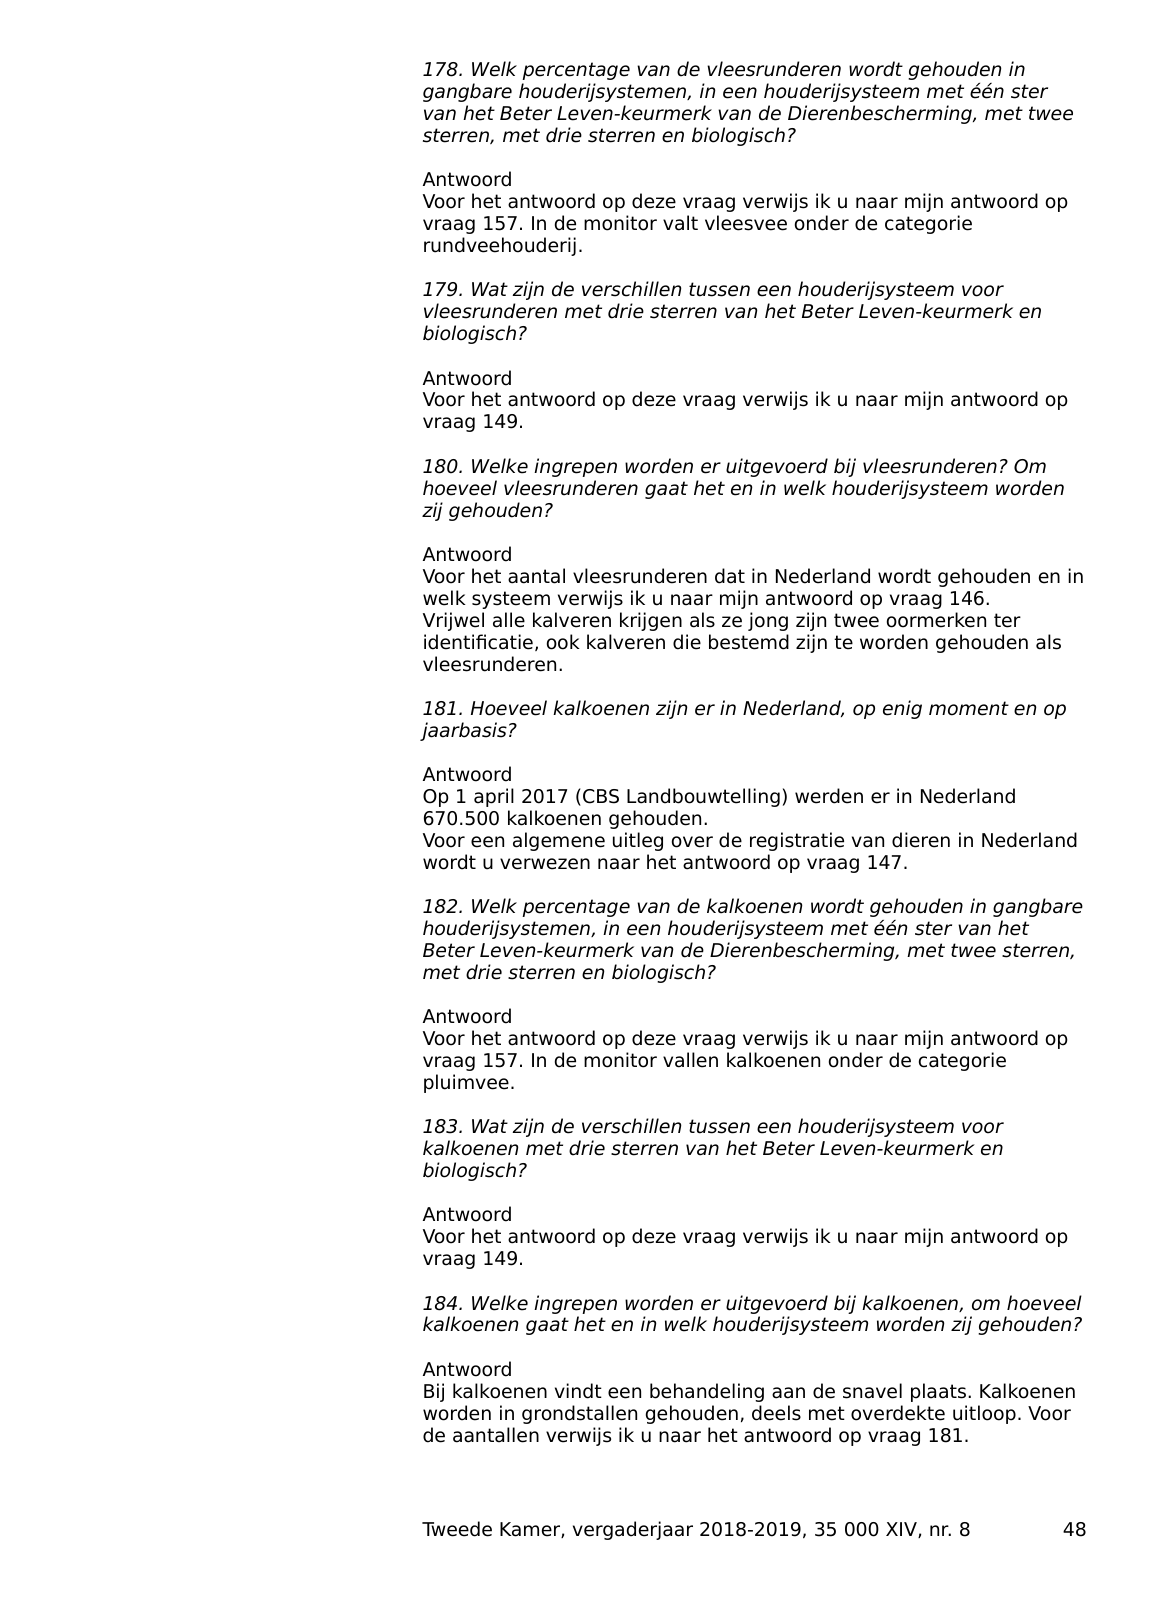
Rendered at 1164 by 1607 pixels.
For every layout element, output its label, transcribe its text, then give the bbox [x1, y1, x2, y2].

text 182. Welk percentage van de kalkoenen wordt gehouden in gangbare houderijsystemen, in een houderijsysteem met één ster van het Beter Leven-keurmerk van de Dierenbescherming, met twee sterren, met drie sterren en biologisch? [422, 896, 1087, 984]
text Op 1 april 2017 (CBS Landbouwtelling) werden er in Nederland 670.500 kalkoenen gehouden. [422, 786, 1087, 830]
text 180. Welke ingrepen worden er uitgevoerd bij vleesrunderen? Om hoeveel vleesrunderen gaat het en in welk houderijsysteem worden zij gehouden? [422, 456, 1087, 521]
text Voor het aantal vleesrunderen dat in Nederland wordt gehouden en in welk systeem verwijs ik u naar mijn antwoord op vraag 146. [422, 566, 1087, 609]
text Antwoord [422, 544, 1087, 566]
text 181. Hoeveel kalkoenen zijn er in Nederland, op enig moment en op jaarbasis? [422, 698, 1087, 742]
text Antwoord [422, 169, 1087, 191]
text Voor een algemene uitleg over de registratie van dieren in Nederland wordt u verwezen naar het antwoord op vraag 147. [422, 830, 1087, 874]
text Antwoord [422, 764, 1087, 786]
text Antwoord [422, 1204, 1087, 1226]
text 179. Wat zijn de verschillen tussen een houderijsysteem voor vleesrunderen met drie sterren van het Beter Leven-keurmerk en biologisch? [422, 279, 1087, 345]
text Vrijwel alle kalveren krijgen als ze jong zijn twee oormerken ter identificatie, ook kalveren die bestemd zijn te worden gehouden als vleesrunderen. [422, 609, 1087, 676]
text Voor het antwoord op deze vraag verwijs ik u naar mijn antwoord op vraag 149. [422, 1226, 1087, 1270]
text Voor het antwoord op deze vraag verwijs ik u naar mijn antwoord op vraag 157. In de monitor vallen kalkoenen onder de categorie pluimvee. [422, 1028, 1087, 1094]
text Antwoord [422, 1006, 1087, 1028]
text 184. Welke ingrepen worden er uitgevoerd bij kalkoenen, om hoeveel kalkoenen gaat het en in welk houderijsysteem worden zij gehouden? [422, 1292, 1087, 1336]
text Antwoord [422, 367, 1087, 389]
text Antwoord [422, 1358, 1087, 1381]
text Voor het antwoord op deze vraag verwijs ik u naar mijn antwoord op vraag 149. [422, 389, 1087, 433]
text 183. Wat zijn de verschillen tussen een houderijsysteem voor kalkoenen met drie sterren van het Beter Leven-keurmerk en biologisch? [422, 1116, 1087, 1182]
text Bij kalkoenen vindt een behandeling aan de snavel plaats. Kalkoenen worden in grondstallen gehouden, deels met overdekte uitloop. Voor de aantallen verwijs ik u naar het antwoord op vraag 181. [422, 1381, 1087, 1446]
text Voor het antwoord op deze vraag verwijs ik u naar mijn antwoord op vraag 157. In de monitor valt vleesvee onder de categorie rundveehouderij. [422, 191, 1087, 257]
text 178. Welk percentage van de vleesrunderen wordt gehouden in gangbare houderijsystemen, in een houderijsysteem met één ster van het Beter Leven-keurmerk van de Dierenbescherming, met twee sterren, met drie sterren en biologisch? [422, 59, 1087, 147]
